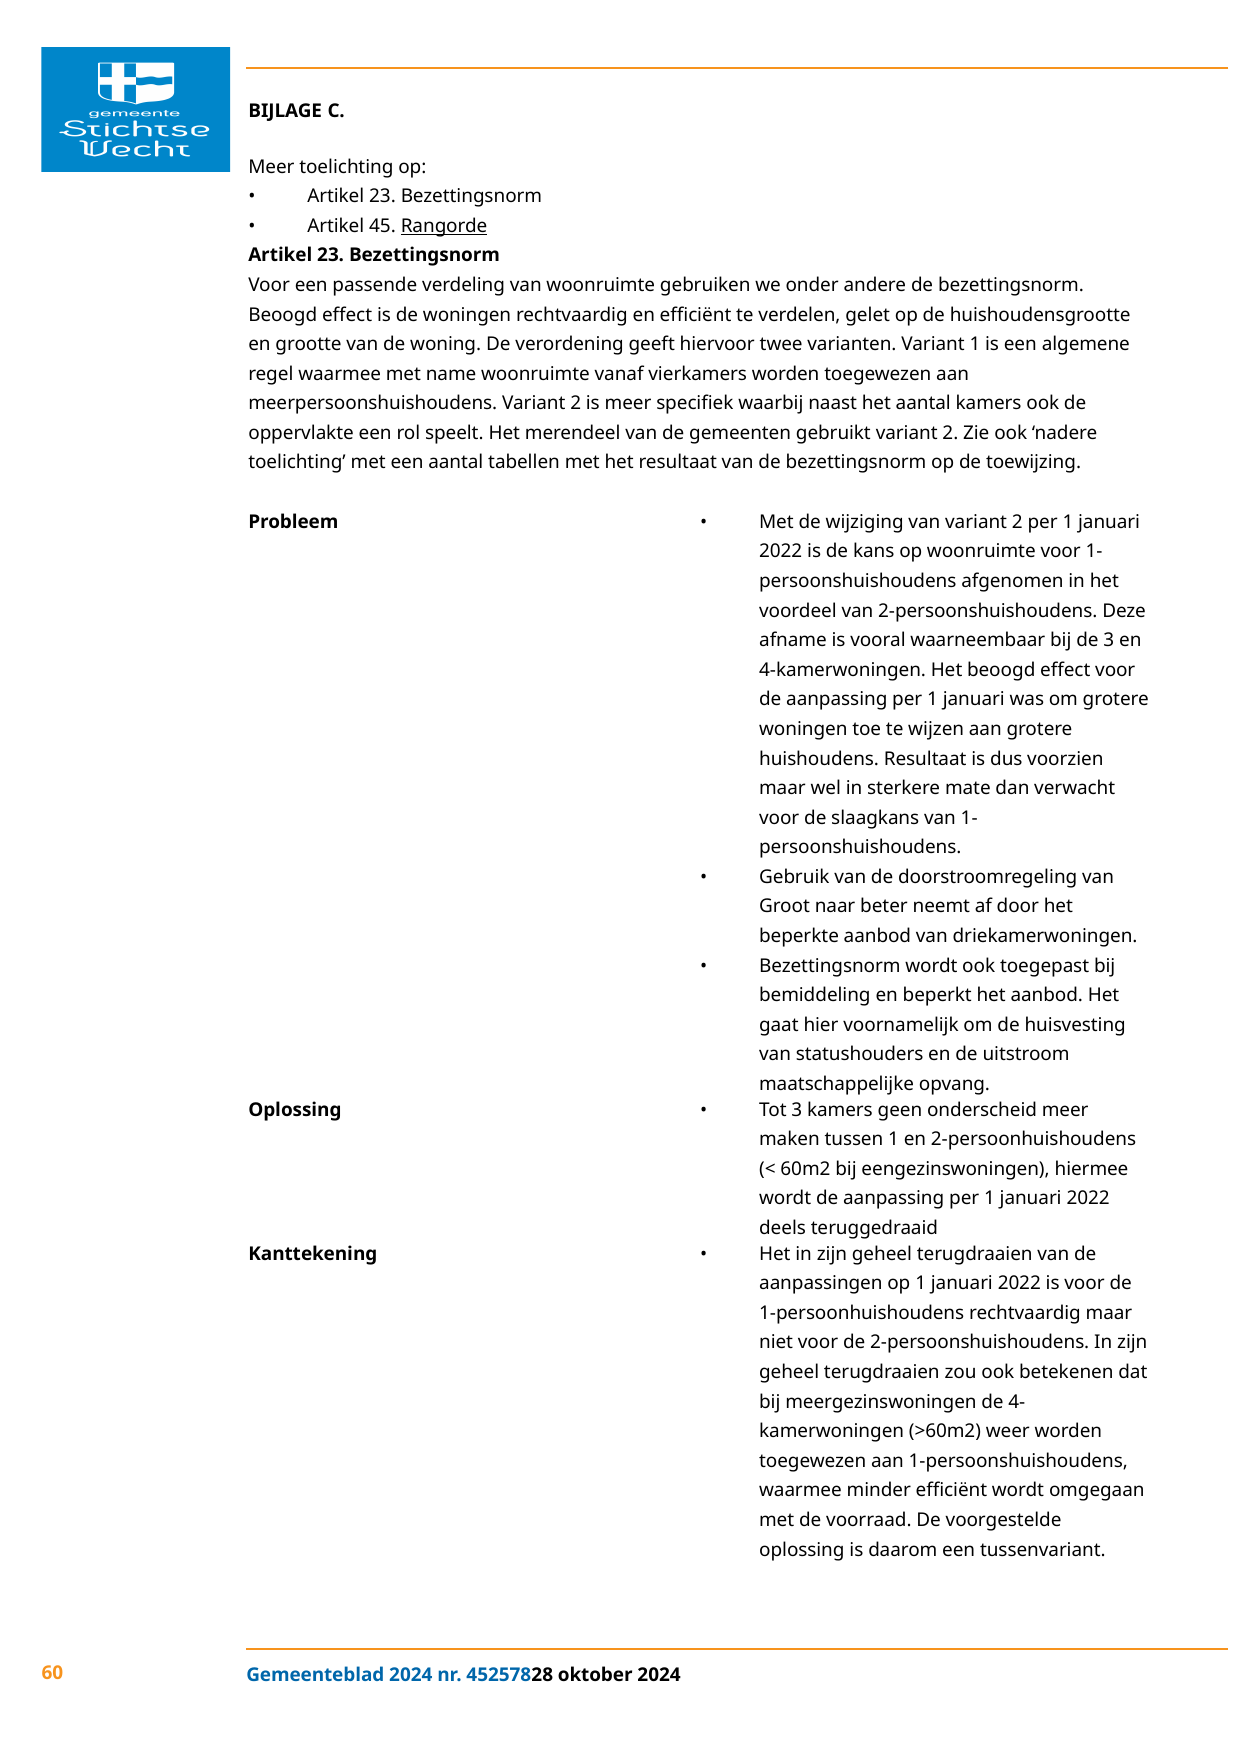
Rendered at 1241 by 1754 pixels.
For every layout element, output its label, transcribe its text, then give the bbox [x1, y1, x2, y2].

list Artikel 23. Bezettingsnorm [248, 182, 1152, 208]
table_cell Oplossing [248, 1096, 700, 1240]
text BIJLAGE C. [248, 95, 1152, 123]
text Artikel 23. Bezettingsnorm [248, 242, 1152, 267]
table_cell Tot 3 kamers geen onderscheid meer maken tussen 1 en 2-persoonhuishoudens (< 60m2 bij eengezinswoningen), hiermee wordt de aanpassing per 1 januari 2022 deels teruggedraaid [700, 1096, 1152, 1240]
table_cell Kanttekening [248, 1240, 700, 1561]
picture [99, 63, 135, 101]
table_header Met de wijziging van variant 2 per 1 januari 2022 is de kans op woonruimte voor 1-persoonshuishoudens afgenomen in het voordeel van 2-persoonshuishoudens. Deze afname is vooral waarneembaar bij de 3 en 4-kamerwoningen. Het beoogd effect voor de aanpassing per 1 januari was om grotere woningen toe te wijzen aan grotere huishoudens. Resultaat is dus voorzien maar wel in sterkere mate dan verwacht voor de slaagkans van 1-persoonshuishoudens. Gebruik van de doorstroomregeling van Groot naar beter neemt af door het beperkte aanbod van driekamerwoningen. Bezettingsnorm wordt ook toegepast bij bemiddeling en beperkt het aanbod. Het gaat hier voornamelijk om de huisvesting van statushouders en de uitstroom maatschappelijke opvang. [700, 508, 1152, 1096]
table_header Probleem [248, 508, 700, 1096]
text Meer toelichting op: [248, 153, 1152, 179]
text Voor een passende verdeling van woonruimte gebruiken we onder andere de bezettingsnorm. Beoogd effect is de woningen rechtvaardig en efficiënt te verdelen, gelet op de huishoudensgrootte en grootte van de woning. De verordening geeft hiervoor twee varianten. Variant 1 is een algemene regel waarmee met name woonruimte vanaf vierkamers worden toegewezen aan meerpersoonshuishoudens. Variant 2 is meer specifiek waarbij naast het aantal kamers ook de oppervlakte een rol speelt. Het merendeel van de gemeenten gebruikt variant 2. Zie ook ‘nadere toelichting’ met een aantal tabellen met het resultaat van de bezettingsnorm op de toewijzing. [248, 271, 1152, 474]
table_cell Het in zijn geheel terugdraaien van de aanpassingen op 1 januari 2022 is voor de 1-persoonhuishoudens rechtvaardig maar niet voor de 2-persoonshuishoudens. In zijn geheel terugdraaien zou ook betekenen dat bij meergezinswoningen de 4-kamerwoningen (>60m2) weer worden toegewezen aan 1-persoonshuishoudens, waarmee minder efficiënt wordt omgegaan met de voorraad. De voorgestelde oplossing is daarom een tussenvariant. [700, 1240, 1152, 1561]
picture [137, 63, 174, 103]
list Artikel 45. Rangorde [248, 212, 1152, 238]
